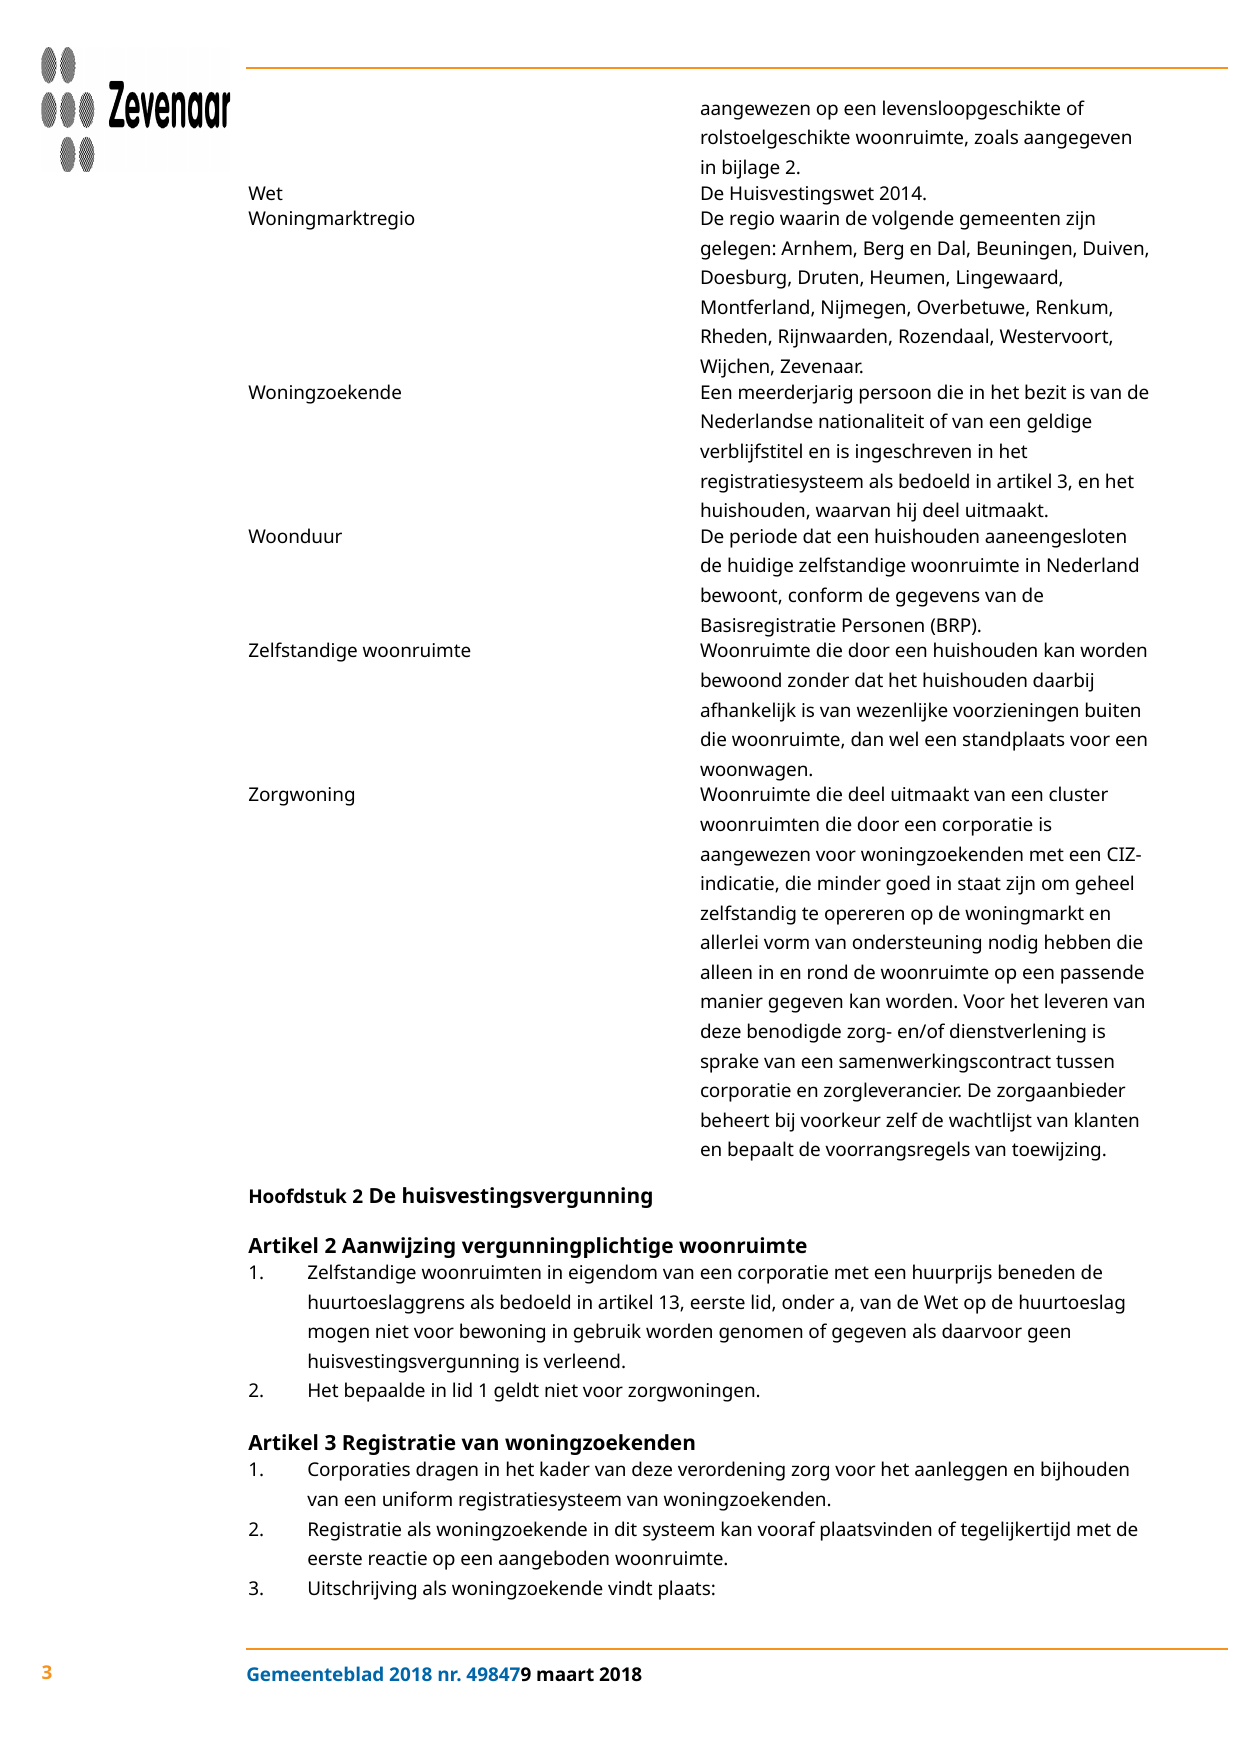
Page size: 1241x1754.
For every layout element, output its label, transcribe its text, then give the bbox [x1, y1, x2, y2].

table_cell De Huisvestingswet 2014. [700, 180, 1152, 205]
list Zelfstandige woonruimten in eigendom van een corporatie met een huurprijs beneden de huurtoeslaggrens als bedoeld in artikel 13, eerste lid, onder a, van de Wet op de huurtoeslag mogen niet voor bewoning in gebruik worden genomen of gegeven als daarvoor geen huisvestingsvergunning is verleend. [248, 1259, 1152, 1374]
list Het bepaalde in lid 1 geldt niet voor zorgwoningen. [248, 1378, 1152, 1403]
list Uitschrijving als woningzoekende vindt plaats: [248, 1575, 1152, 1601]
list Corporaties dragen in het kader van deze verordening zorg voor het aanleggen en bijhouden van een uniform registratiesysteem van woningzoekenden. [248, 1457, 1152, 1512]
table_cell Een meerderjarig persoon die in het bezit is van de Nederlandse nationaliteit of van een geldige verblijfstitel en is ingeschreven in het registratiesysteem als bedoeld in artikel 3, en het huishouden, waarvan hij deel uitmaakt. [700, 379, 1152, 523]
picture [41, 47, 231, 172]
table_cell Woonruimte die deel uitmaakt van een cluster woonruimten die door een corporatie is aangewezen voor woningzoekenden met een CIZ-indicatie, die minder goed in staat zijn om geheel zelfstandig te opereren op de woningmarkt en allerlei vorm van ondersteuning nodig hebben die alleen in en rond de woonruimte op een passende manier gegeven kan worden. Voor het leveren van deze benodigde zorg- en/of dienstverlening is sprake van een samenwerkingscontract tussen corporatie en zorgleverancier. De zorgaanbieder beheert bij voorkeur zelf de wachtlijst van klanten en bepaalt de voorrangsregels van toewijzing. [700, 782, 1152, 1162]
list Registratie als woningzoekende in dit systeem kan vooraf plaatsvinden of tegelijkertijd met de eerste reactie op een aangeboden woonruimte. [248, 1516, 1152, 1571]
table_cell Woningzoekende [248, 379, 700, 523]
text Artikel 3 Registratie van woningzoekenden [248, 1428, 1152, 1457]
text Hoofdstuk 2 De huisvestingsvergunning [248, 1182, 1152, 1210]
table_cell aangewezen op een levensloopgeschikte of rolstoelgeschikte woonruimte, zoals aangegeven in bijlage 2. [700, 95, 1152, 180]
table_cell [248, 95, 700, 180]
table_cell De periode dat een huishouden aaneengesloten de huidige zelfstandige woonruimte in Nederland bewoont, conform de gegevens van de Basisregistratie Personen (BRP). [700, 523, 1152, 638]
text Artikel 2 Aanwijzing vergunningplichtige woonruimte [248, 1231, 1152, 1259]
table_cell Woonduur [248, 523, 700, 638]
table_cell De regio waarin de volgende gemeenten zijn gelegen: Arnhem, Berg en Dal, Beuningen, Duiven, Doesburg, Druten, Heumen, Lingewaard, Montferland, Nijmegen, Overbetuwe, Renkum, Rheden, Rijnwaarden, Rozendaal, Westervoort, Wijchen, Zevenaar. [700, 205, 1152, 379]
table_cell Woonruimte die door een huishouden kan worden bewoond zonder dat het huishouden daarbij afhankelijk is van wezenlijke voorzieningen buiten die woonruimte, dan wel een standplaats voor een woonwagen. [700, 638, 1152, 782]
table_cell Woningmarktregio [248, 205, 700, 379]
table_cell Wet [248, 180, 700, 205]
table_cell Zelfstandige woonruimte [248, 638, 700, 782]
table_cell Zorgwoning [248, 782, 700, 1162]
